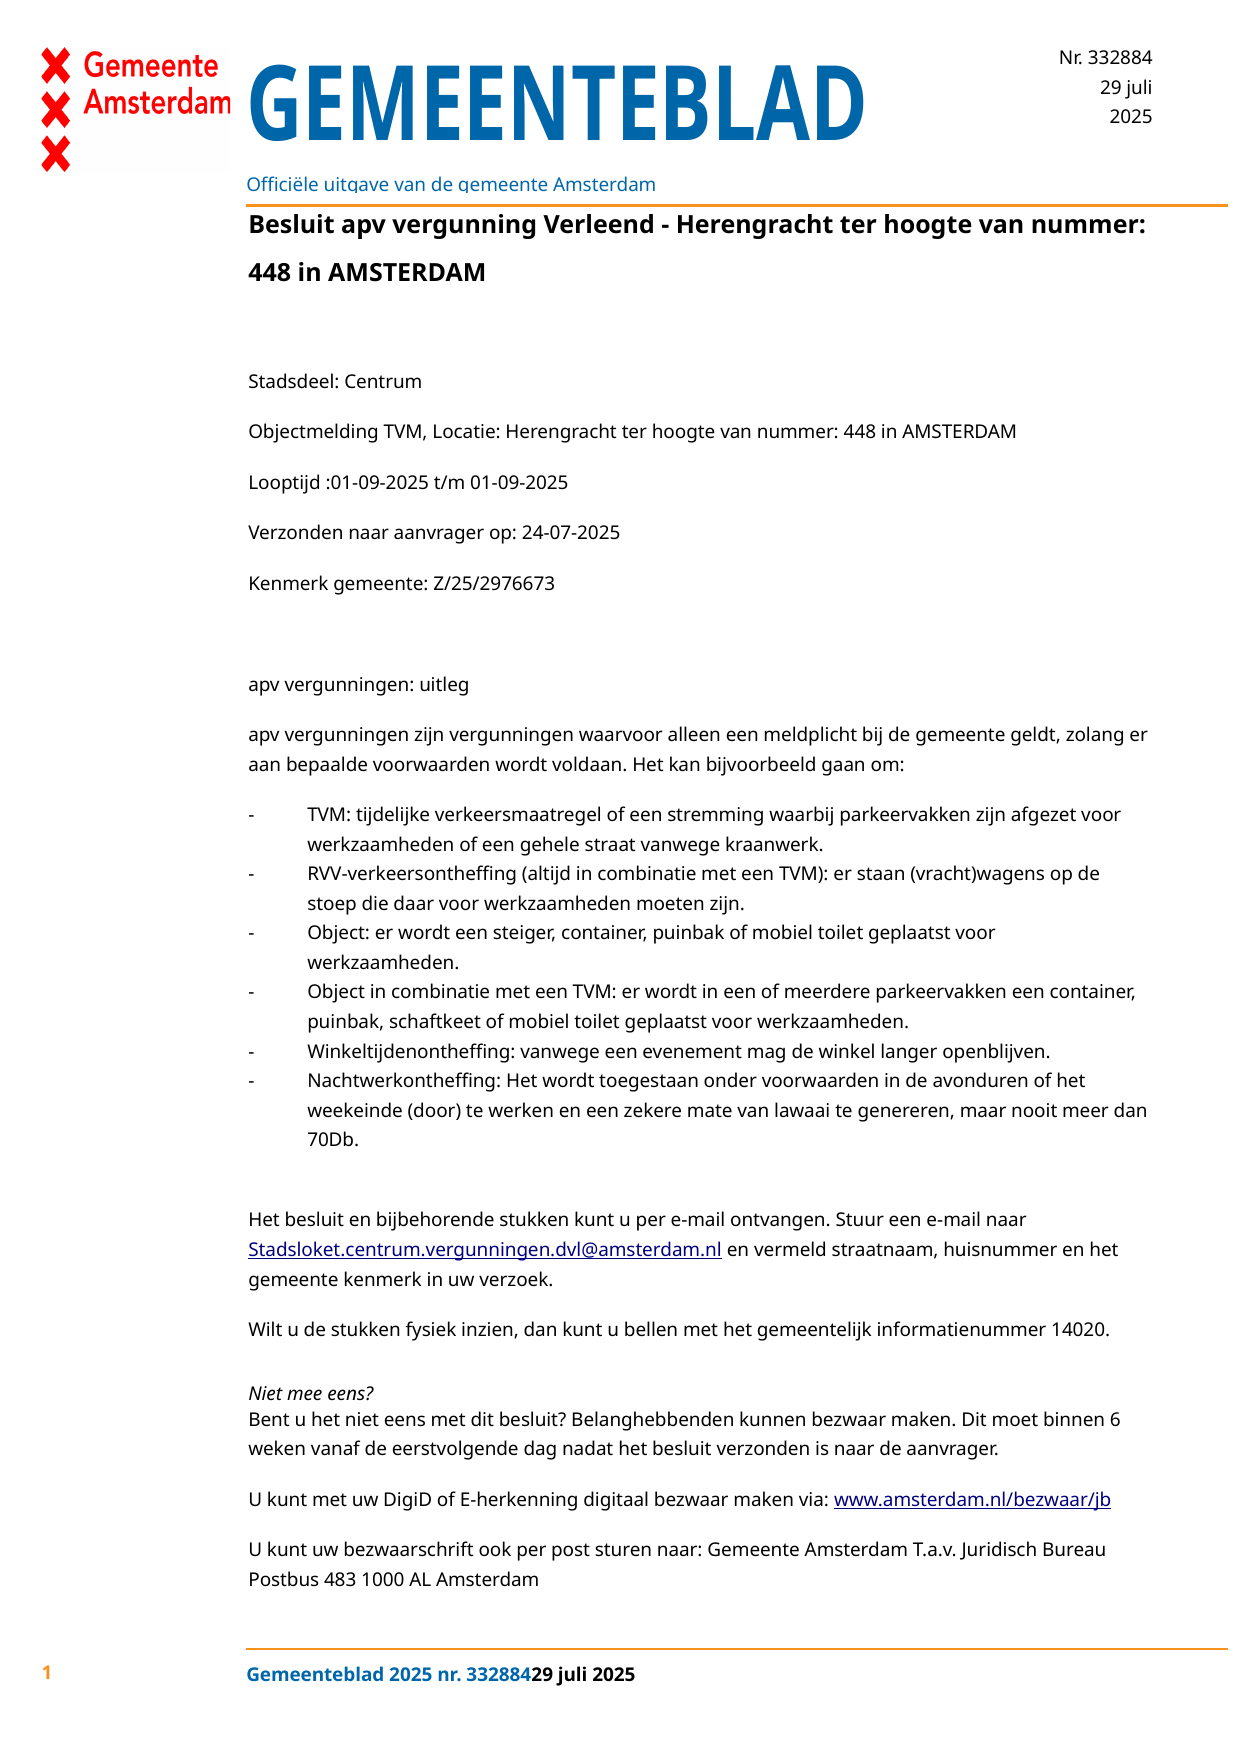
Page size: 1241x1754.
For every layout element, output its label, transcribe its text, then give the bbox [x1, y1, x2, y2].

text Wilt u de stukken fysiek inzien, dan kunt u bellen met het gemeentelijk informatienummer 14020. [248, 1316, 1152, 1342]
text U kunt uw bezwaarschrift ook per post sturen naar: Gemeente Amsterdam T.a.v. Juridisch Bureau Postbus 483 1000 AL Amsterdam [248, 1536, 1152, 1592]
list TVM: tijdelijke verkeersmaatregel of een stremming waarbij parkeervakken zijn afgezet voor werkzaamheden of een gehele straat vanwege kraanwerk. [248, 801, 1152, 857]
list Object: er wordt een steiger, container, puinbak of mobiel toilet geplaatst voor werkzaamheden. [248, 919, 1152, 975]
text Looptijd :01-09-2025 t/m 01-09-2025 [248, 469, 1152, 495]
text Kenmerk gemeente: Z/25/2976673 [248, 570, 1152, 596]
list Winkeltijdenontheffing: vanwege een evenement mag de winkel langer openblijven. [248, 1038, 1152, 1064]
text Niet mee eens? [248, 1380, 1152, 1406]
text Het besluit en bijbehorende stukken kunt u per e-mail ontvangen. Stuur een e-mail naar Stadsloket.centrum.vergunningen.dvl@amsterdam.nl en vermeld straatnaam, huisnummer en het gemeente kenmerk in uw verzoek. [248, 1207, 1152, 1292]
text apv vergunningen zijn vergunningen waarvoor alleen een meldplicht bij de gemeente geldt, zolang er aan bepaalde voorwaarden wordt voldaan. Het kan bijvoorbeeld gaan om: [248, 721, 1152, 777]
list Nachtwerkontheffing: Het wordt toegestaan onder voorwaarden in de avonduren of het weekeinde (door) te werken en een zekere mate van lawaai te genereren, maar nooit meer dan 70Db. [248, 1067, 1152, 1152]
text Bent u het niet eens met dit besluit? Belanghebbenden kunnen bezwaar maken. Dit moet binnen 6 weken vanaf de eerstvolgende dag nadat het besluit verzonden is naar de aanvrager. [248, 1406, 1152, 1461]
text Verzonden naar aanvrager op: 24-07-2025 [248, 519, 1152, 545]
text Besluit apv vergunning Verleend - Herengracht ter hoogte van nummer: 448 in AMSTERDAM [248, 207, 1152, 288]
text U kunt met uw DigiD of E-herkenning digitaal bezwaar maken via: www.amsterdam.nl/bezwaar/jb [248, 1486, 1152, 1512]
list Object in combinatie met een TVM: er wordt in een of meerdere parkeervakken een container, puinbak, schaftkeet of mobiel toilet geplaatst voor werkzaamheden. [248, 979, 1152, 1034]
list RVV-verkeersontheffing (altijd in combinatie met een TVM): er staan (vracht)wagens op de stoep die daar voor werkzaamheden moeten zijn. [248, 860, 1152, 916]
picture [41, 47, 231, 172]
text apv vergunningen: uitleg [248, 671, 1152, 697]
text Stadsdeel: Centrum [248, 368, 1152, 394]
text Objectmelding TVM, Locatie: Herengracht ter hoogte van nummer: 448 in AMSTERDAM [248, 419, 1152, 444]
